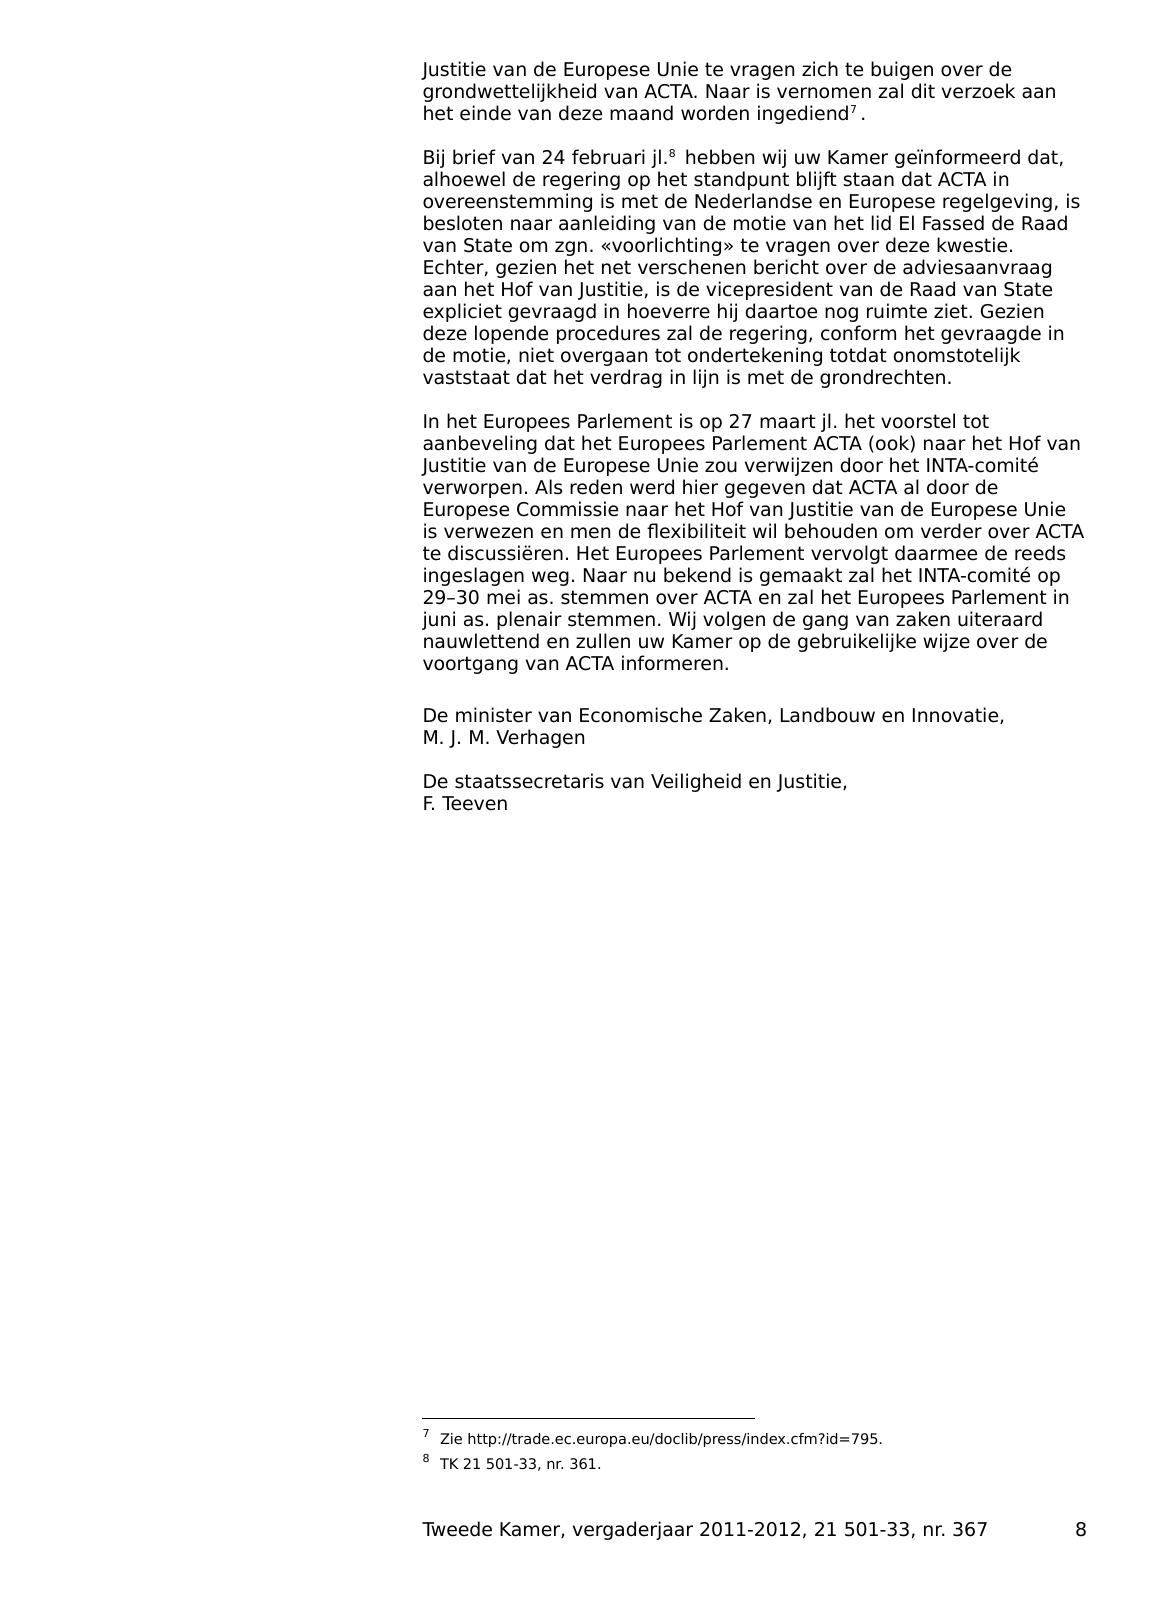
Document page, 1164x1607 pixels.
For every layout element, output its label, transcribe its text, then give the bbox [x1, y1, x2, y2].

text Zie http://trade.ec.europa.eu/doclib/press/index.cfm?id=795. [422, 1427, 1087, 1449]
text Justitie van de Europese Unie te vragen zich te buigen over de grondwettelijkheid van ACTA. Naar is vernomen zal dit verzoek aan het einde van deze maand worden ingediend. [422, 59, 1087, 125]
text TK 21 501-33, nr. 361. [422, 1452, 1087, 1474]
text De staatssecretaris van Veiligheid en Justitie, F. Teeven [422, 771, 1087, 815]
text De minister van Economische Zaken, Landbouw en Innovatie, M. J. M. Verhagen [422, 705, 1087, 749]
text In het Europees Parlement is op 27 maart jl. het voorstel tot aanbeveling dat het Europees Parlement ACTA (ook) naar het Hof van Justitie van de Europese Unie zou verwijzen door het INTA-comité verworpen. Als reden werd hier gegeven dat ACTA al door de Europese Commissie naar het Hof van Justitie van de Europese Unie is verwezen en men de flexibiliteit wil behouden om verder over ACTA te discussiëren. Het Europees Parlement vervolgt daarmee de reeds ingeslagen weg. Naar nu bekend is gemaakt zal het INTA-comité op 29–30 mei as. stemmen over ACTA en zal het Europees Parlement in juni as. plenair stemmen. Wij volgen de gang van zaken uiteraard nauwlettend en zullen uw Kamer op de gebruikelijke wijze over de voortgang van ACTA informeren. [422, 411, 1087, 675]
text Bij brief van 24 februari jl. hebben wij uw Kamer geïnformeerd dat, alhoewel de regering op het standpunt blijft staan dat ACTA in overeenstemming is met de Nederlandse en Europese regelgeving, is besloten naar aanleiding van de motie van het lid El Fassed de Raad van State om zgn. «voorlichting» te vragen over deze kwestie. Echter, gezien het net verschenen bericht over de adviesaanvraag aan het Hof van Justitie, is de vicepresident van de Raad van State expliciet gevraagd in hoeverre hij daartoe nog ruimte ziet. Gezien deze lopende procedures zal de regering, conform het gevraagde in de motie, niet overgaan tot ondertekening totdat onomstotelijk vaststaat dat het verdrag in lijn is met de grondrechten. [422, 147, 1087, 389]
